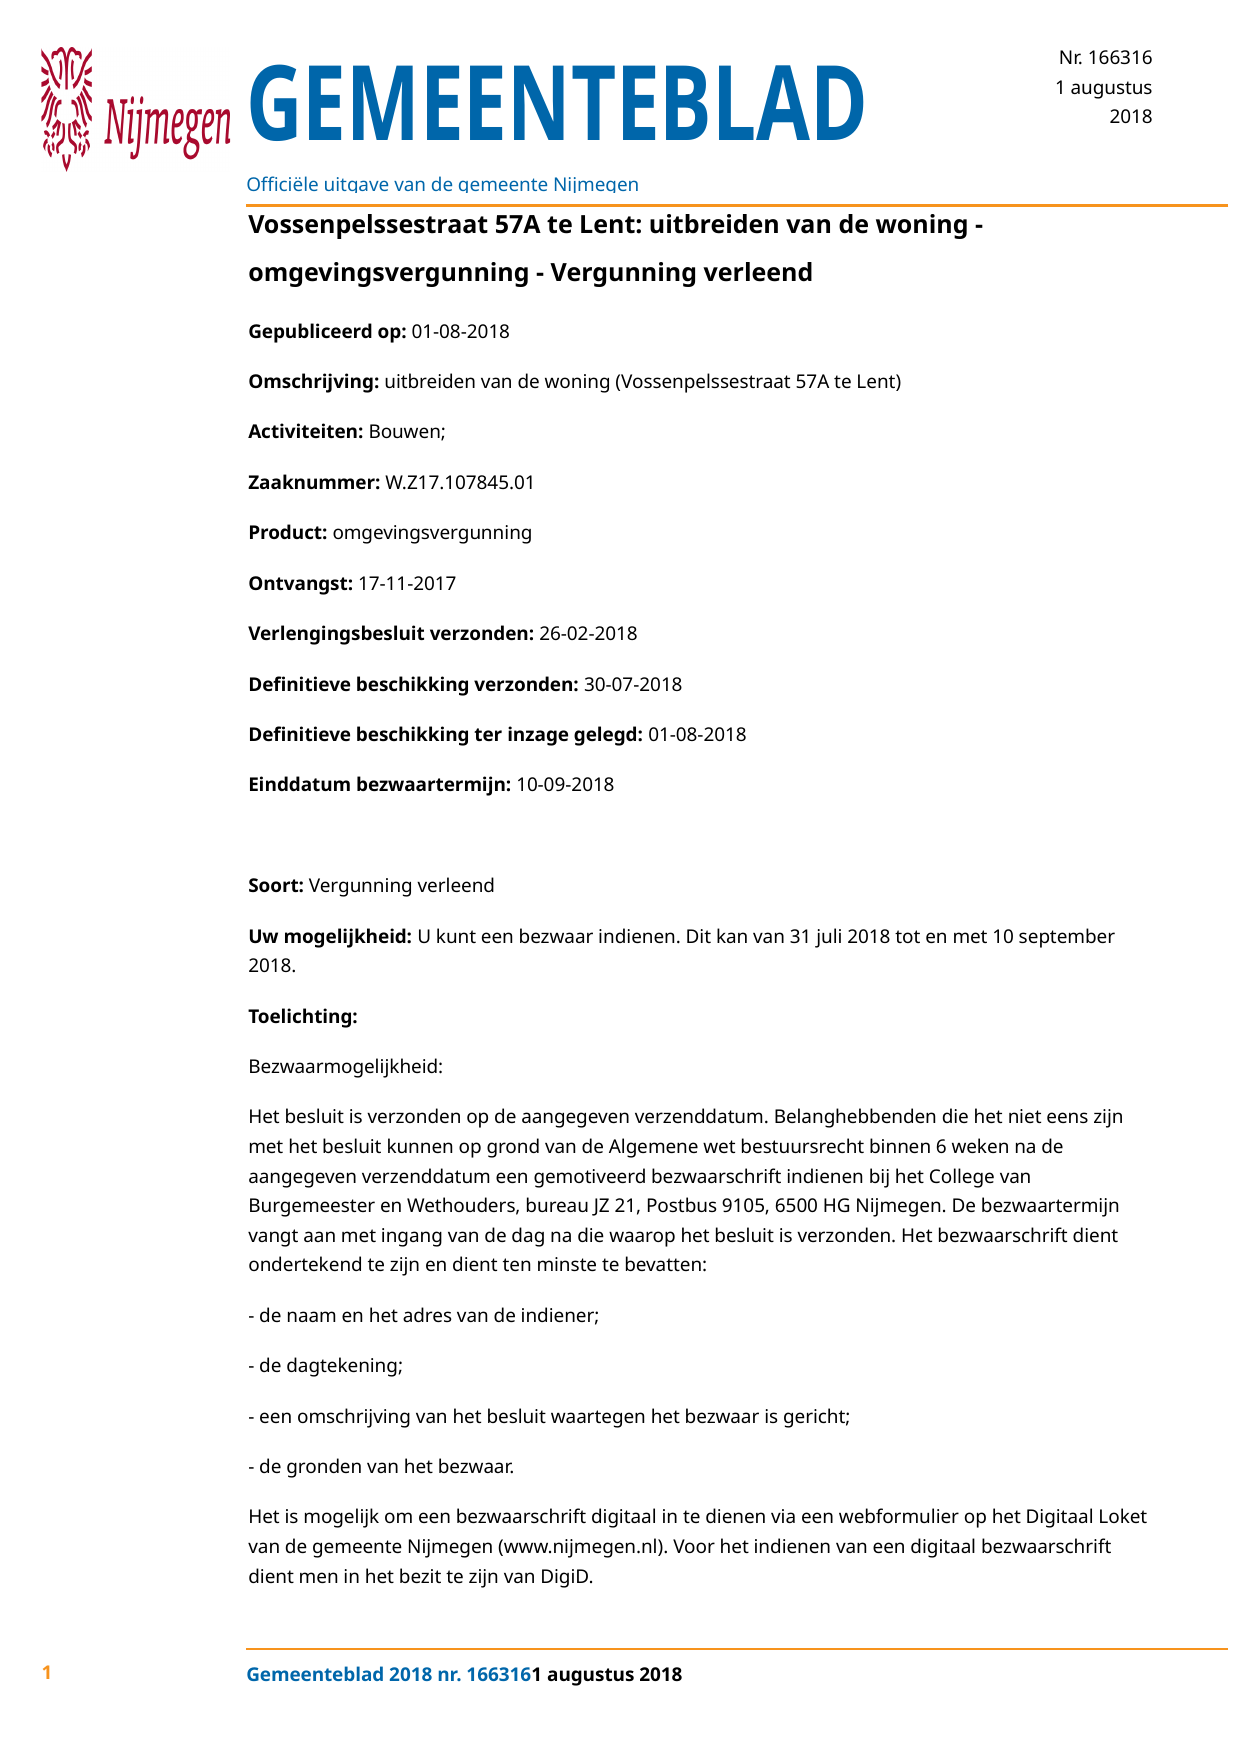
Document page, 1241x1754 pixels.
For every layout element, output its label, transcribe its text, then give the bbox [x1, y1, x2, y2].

text Vossenpelssestraat 57A te Lent: uitbreiden van de woning - omgevingsvergunning - Vergunning verleend [248, 207, 1152, 288]
text Het is mogelijk om een bezwaarschrift digitaal in te dienen via een webformulier op het Digitaal Loket van de gemeente Nijmegen (www.nijmegen.nl). Voor het indienen van een digitaal bezwaarschrift dient men in het bezit te zijn van DigiD. [248, 1504, 1152, 1589]
text Gepubliceerd op: 01-08-2018 [248, 318, 1152, 344]
text - de naam en het adres van de indiener; [248, 1302, 1152, 1328]
text - de gronden van het bezwaar. [248, 1453, 1152, 1479]
text Omschrijving: uitbreiden van de woning (Vossenpelssestraat 57A te Lent) [248, 368, 1152, 394]
picture [41, 47, 231, 172]
text Uw mogelijkheid: U kunt een bezwaar indienen. Dit kan van 31 juli 2018 tot en met 10 september 2018. [248, 923, 1152, 978]
text Product: omgevingsvergunning [248, 519, 1152, 545]
text Verlengingsbesluit verzonden: 26-02-2018 [248, 620, 1152, 646]
text - een omschrijving van het besluit waartegen het bezwaar is gericht; [248, 1403, 1152, 1429]
text Zaaknummer: W.Z17.107845.01 [248, 469, 1152, 495]
text Het besluit is verzonden op de aangegeven verzenddatum. Belanghebbenden die het niet eens zijn met het besluit kunnen op grond van de Algemene wet bestuursrecht binnen 6 weken na de aangegeven verzenddatum een gemotiveerd bezwaarschrift indienen bij het College van Burgemeester en Wethouders, bureau JZ 21, Postbus 9105, 6500 HG Nijmegen. De bezwaartermijn vangt aan met ingang van de dag na die waarop het besluit is verzonden. Het bezwaarschrift dient ondertekend te zijn en dient ten minste te bevatten: [248, 1104, 1152, 1277]
text Definitieve beschikking ter inzage gelegd: 01-08-2018 [248, 721, 1152, 747]
text Bezwaarmogelijkheid: [248, 1053, 1152, 1079]
text Activiteiten: Bouwen; [248, 419, 1152, 444]
text Einddatum bezwaartermijn: 10-09-2018 [248, 772, 1152, 797]
text Ontvangst: 17-11-2017 [248, 570, 1152, 596]
text Soort: Vergunning verleend [248, 872, 1152, 898]
text Definitieve beschikking verzonden: 30-07-2018 [248, 671, 1152, 697]
text - de dagtekening; [248, 1352, 1152, 1378]
text Toelichting: [248, 1003, 1152, 1029]
